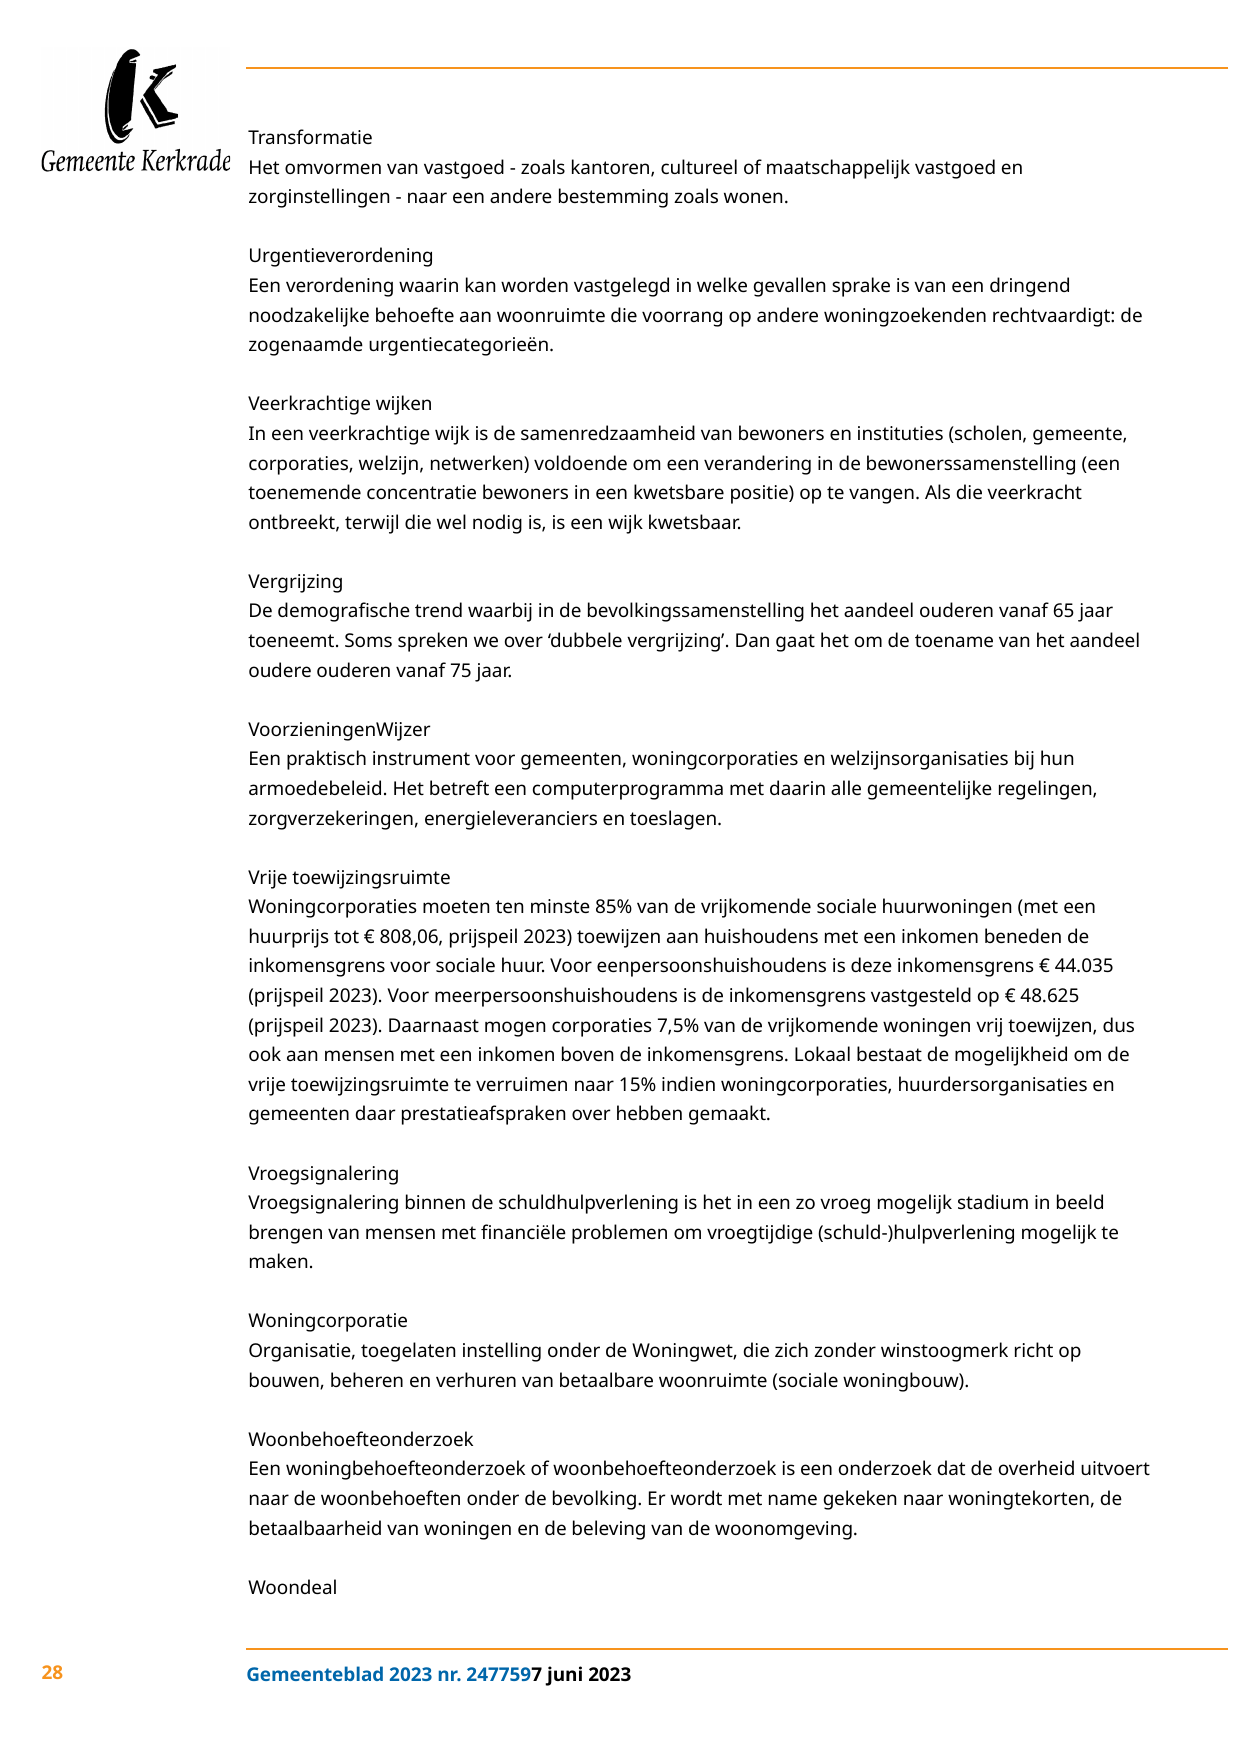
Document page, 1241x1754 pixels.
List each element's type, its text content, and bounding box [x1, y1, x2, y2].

text Een verordening waarin kan worden vastgelegd in welke gevallen sprake is van een dringend noodzakelijke behoefte aan woonruimte die voorrang op andere woningzoekenden rechtvaardigt: de zogenaamde urgentiecategorieën. [248, 272, 1152, 357]
text Transformatie [248, 124, 1152, 150]
text Woondeal [248, 1574, 1152, 1600]
text Vroegsignalering [248, 1160, 1152, 1186]
text Vrije toewijzingsruimte [248, 864, 1152, 890]
text Vroegsignalering binnen de schuldhulpverlening is het in een zo vroeg mogelijk stadium in beeld brengen van mensen met financiële problemen om vroegtijdige (schuld-)hulpverlening mogelijk te maken. [248, 1189, 1152, 1274]
text Organisatie, toegelaten instelling onder de Woningwet, die zich zonder winstoogmerk richt op bouwen, beheren en verhuren van betaalbare woonruimte (sociale woningbouw). [248, 1337, 1152, 1393]
text Een praktisch instrument voor gemeenten, woningcorporaties en welzijnsorganisaties bij hun armoedebeleid. Het betreft een computerprogramma met daarin alle gemeentelijke regelingen, zorgverzekeringen, energieleveranciers en toeslagen. [248, 746, 1152, 831]
picture [41, 47, 231, 172]
text VoorzieningenWijzer [248, 716, 1152, 742]
text Woningcorporaties moeten ten minste 85% van de vrijkomende sociale huurwoningen (met een huurprijs tot € 808,06, prijspeil 2023) toewijzen aan huishoudens met een inkomen beneden de inkomensgrens voor sociale huur. Voor eenpersoonshuishoudens is deze inkomensgrens € 44.035 (prijspeil 2023). Voor meerpersoonshuishoudens is de inkomensgrens vastgesteld op € 48.625 (prijspeil 2023). Daarnaast mogen corporaties 7,5% van de vrijkomende woningen vrij toewijzen, dus ook aan mensen met een inkomen boven de inkomensgrens. Lokaal bestaat de mogelijkheid om de vrije toewijzingsruimte te verruimen naar 15% indien woningcorporaties, huurdersorganisaties en gemeenten daar prestatieafspraken over hebben gemaakt. [248, 893, 1152, 1126]
text Woningcorporatie [248, 1308, 1152, 1333]
text Woonbehoefteonderzoek [248, 1426, 1152, 1452]
text Veerkrachtige wijken [248, 391, 1152, 416]
text Een woningbehoefteonderzoek of woonbehoefteonderzoek is een onderzoek dat de overheid uitvoert naar de woonbehoeften onder de bevolking. Er wordt met name gekeken naar woningtekorten, de betaalbaarheid van woningen en de beleving van de woonomgeving. [248, 1456, 1152, 1541]
text In een veerkrachtige wijk is de samenredzaamheid van bewoners en instituties (scholen, gemeente, corporaties, welzijn, netwerken) voldoende om een verandering in de bewonerssamenstelling (een toenemende concentratie bewoners in een kwetsbare positie) op te vangen. Als die veerkracht ontbreekt, terwijl die wel nodig is, is een wijk kwetsbaar. [248, 420, 1152, 535]
text Urgentieverordening [248, 243, 1152, 268]
text Vergrijzing [248, 568, 1152, 594]
text De demografische trend waarbij in de bevolkingssamenstelling het aandeel ouderen vanaf 65 jaar toeneemt. Soms spreken we over ‘dubbele vergrijzing’. Dan gaat het om de toename van het aandeel oudere ouderen vanaf 75 jaar. [248, 598, 1152, 683]
text Het omvormen van vastgoed - zoals kantoren, cultureel of maatschappelijk vastgoed en zorginstellingen - naar een andere bestemming zoals wonen. [248, 154, 1152, 209]
